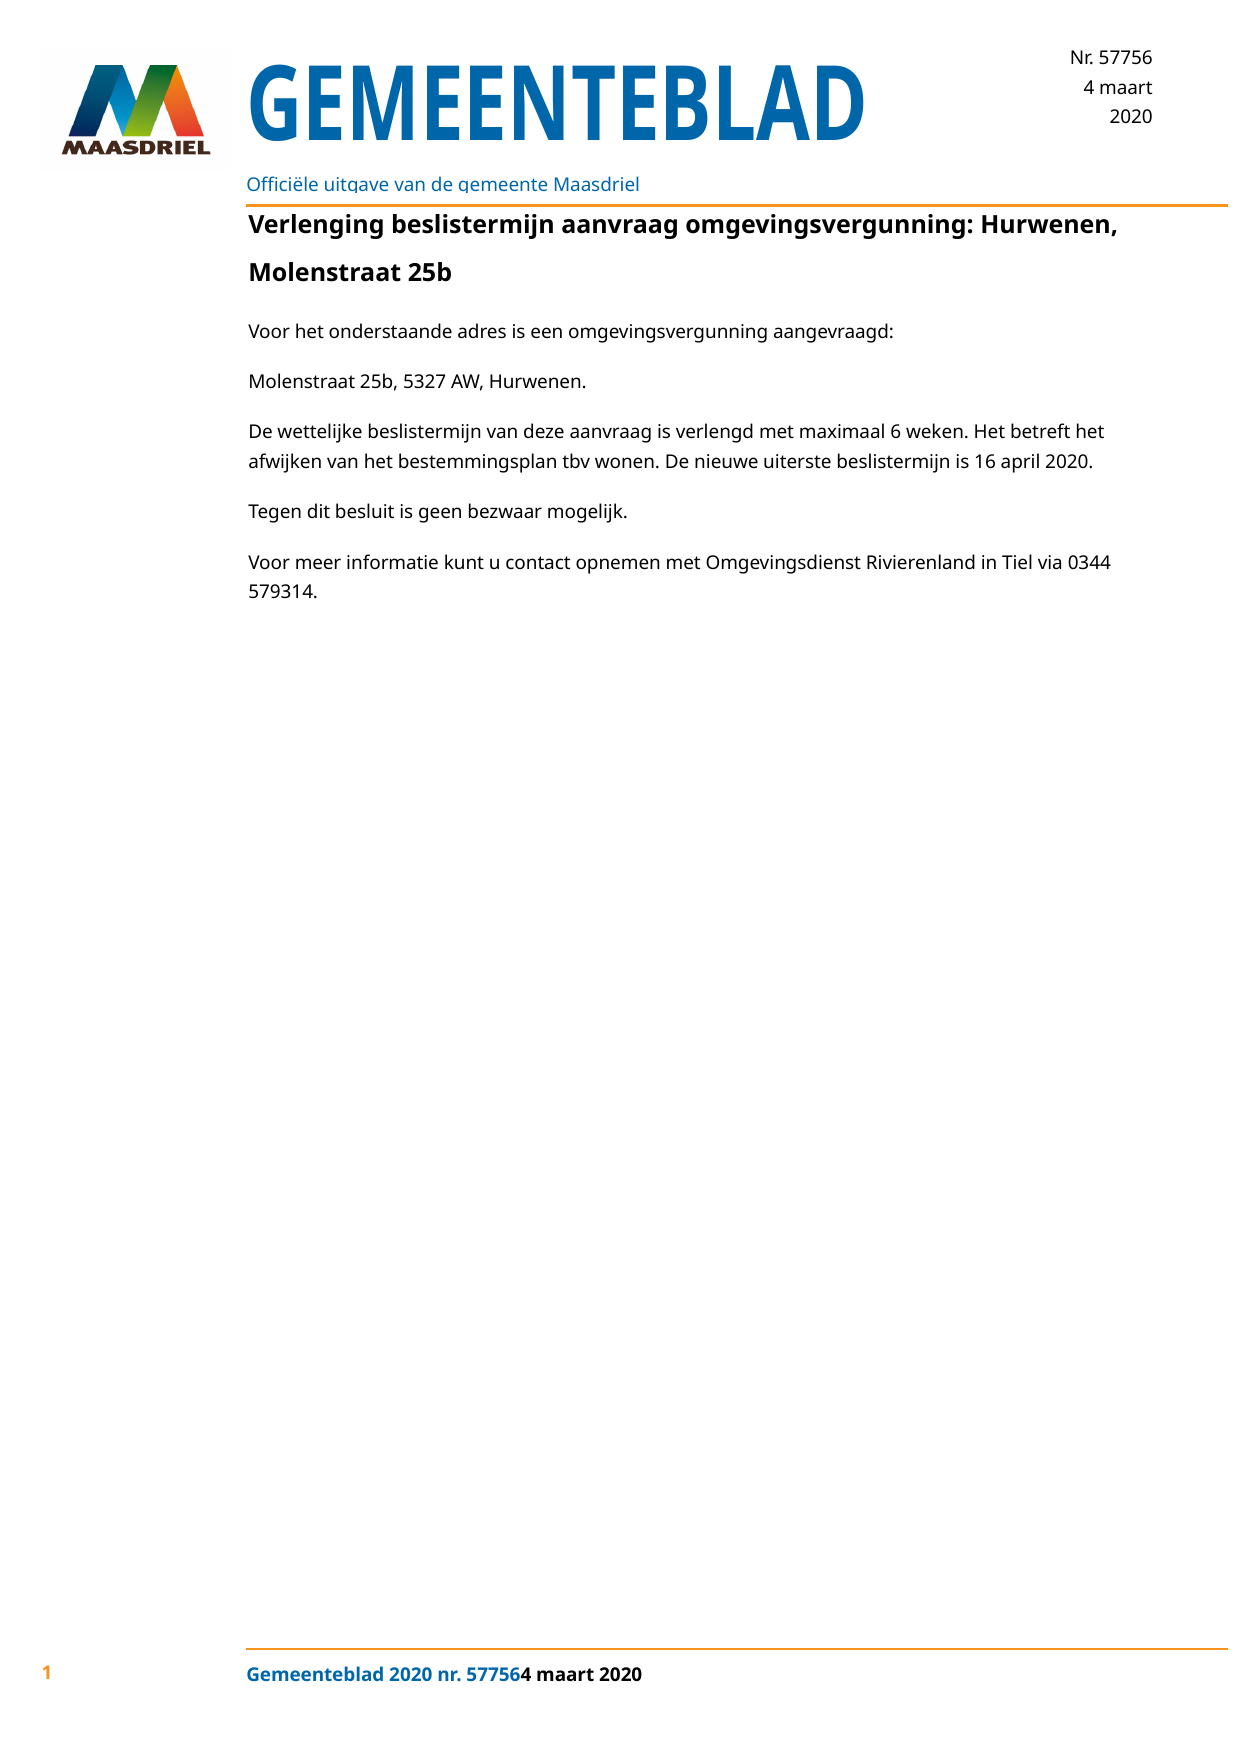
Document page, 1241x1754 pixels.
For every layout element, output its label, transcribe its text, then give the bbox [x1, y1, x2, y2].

text De wettelijke beslistermijn van deze aanvraag is verlengd met maximaal 6 weken. Het betreft het afwijken van het bestemmingsplan tbv wonen. De nieuwe uiterste beslistermijn is 16 april 2020. [248, 419, 1152, 474]
text Voor het onderstaande adres is een omgevingsvergunning aangevraagd: [248, 318, 1152, 344]
picture [41, 47, 231, 172]
text Tegen dit besluit is geen bezwaar mogelijk. [248, 499, 1152, 524]
text Voor meer informatie kunt u contact opnemen met Omgevingsdienst Rivierenland in Tiel via 0344 579314. [248, 549, 1152, 604]
text Molenstraat 25b, 5327 AW, Hurwenen. [248, 368, 1152, 394]
text Verlenging beslistermijn aanvraag omgevingsvergunning: Hurwenen, Molenstraat 25b [248, 207, 1152, 288]
